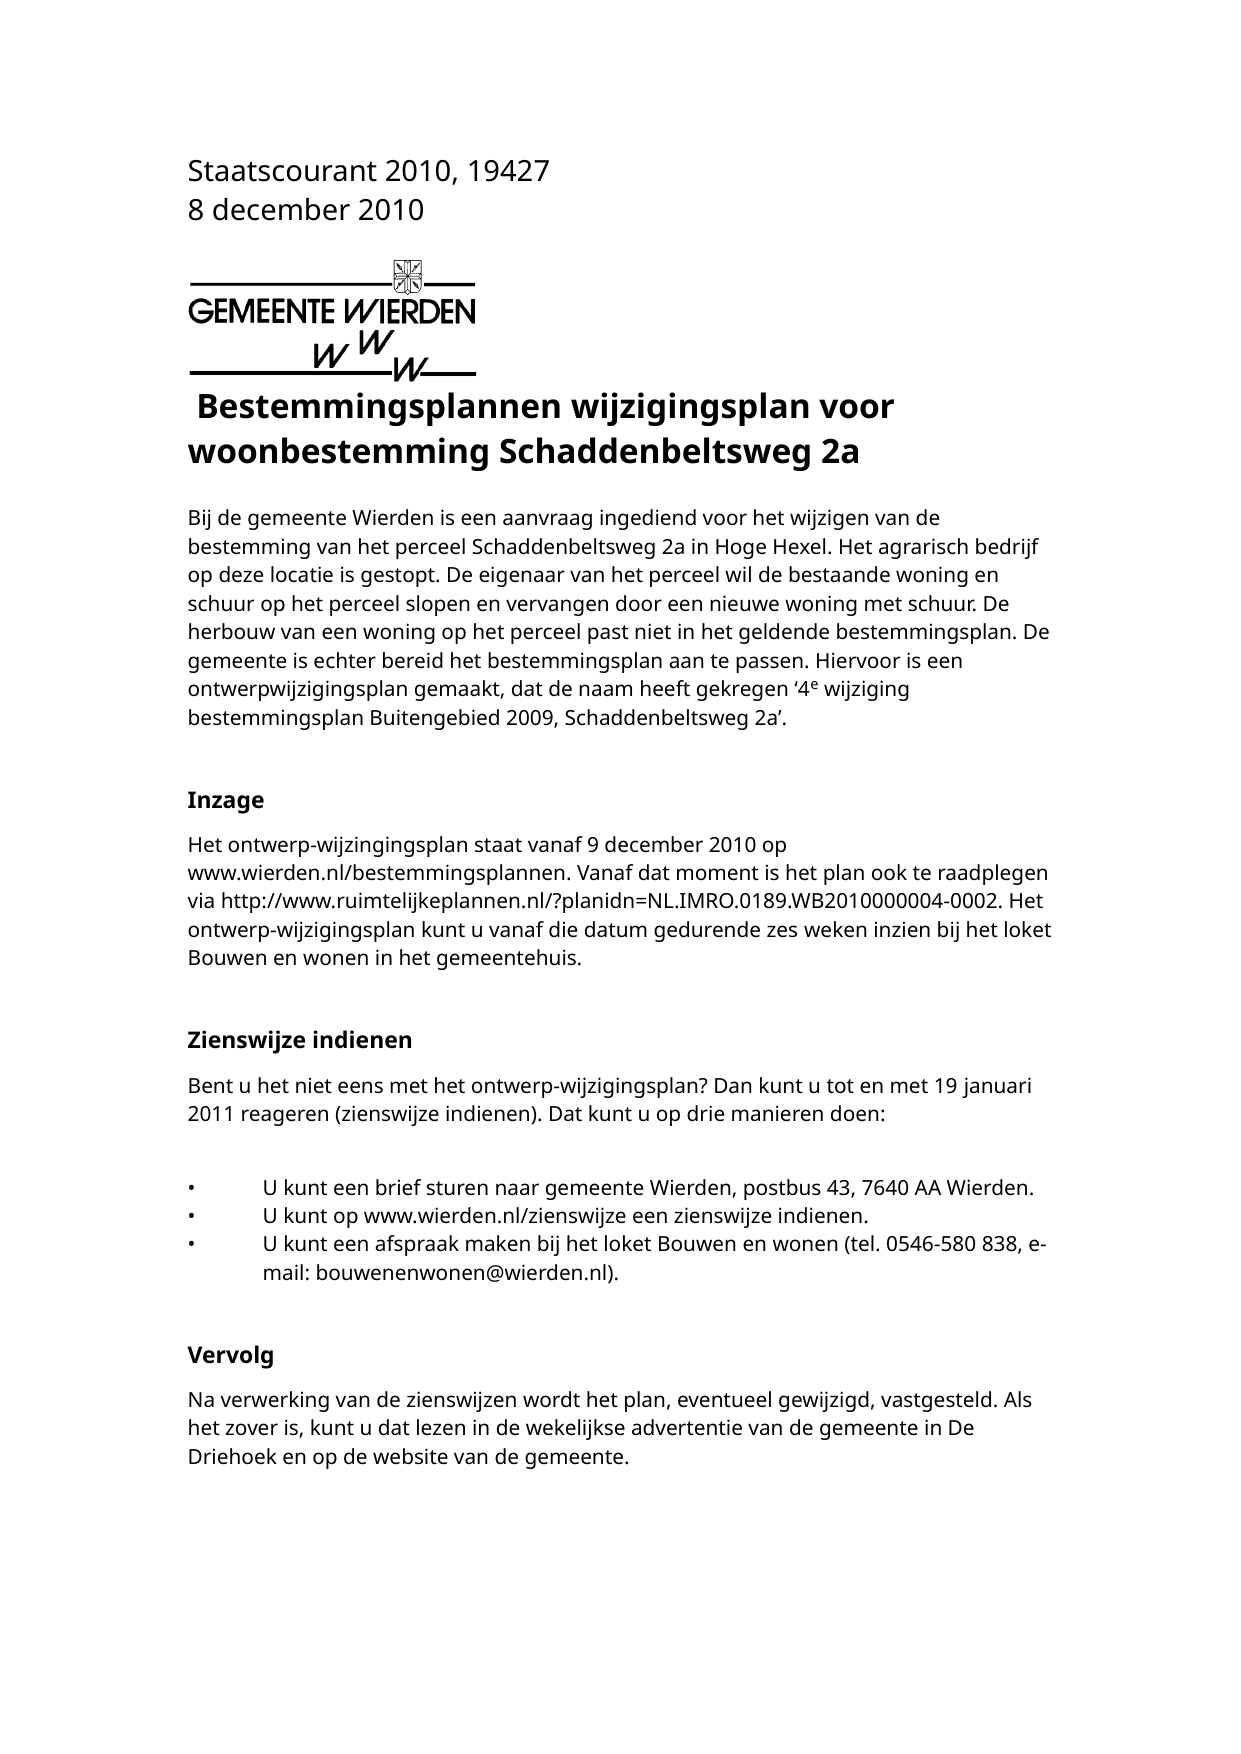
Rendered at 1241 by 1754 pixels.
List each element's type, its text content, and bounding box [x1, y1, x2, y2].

list U kunt een brief sturen naar gemeente Wierden, postbus 43, 7640 AA Wierden. [187, 1173, 1053, 1201]
subtitle Bestemmingsplannen wijzigingsplan voor woonbestemming Schaddenbeltsweg 2a [187, 271, 1053, 473]
subtitle Inzage [187, 783, 1053, 815]
text Bent u het niet eens met het ontwerp-wijzigingsplan? Dan kunt u tot en met 19 januari 2011 reageren (zienswijze indienen). Dat kunt u op drie manieren doen: [187, 1071, 1053, 1128]
list U kunt een afspraak maken bij het loket Bouwen en wonen (tel. 0546-580 838, e-mail: bouwenenwonen@wierden.nl). [187, 1229, 1053, 1286]
text Na verwerking van de zienswijzen wordt het plan, eventueel gewijzigd, vastgesteld. Als het zover is, kunt u dat lezen in de wekelijkse advertentie van de gemeente in De Driehoek en op de website van de gemeente. [187, 1385, 1053, 1470]
list U kunt op www.wierden.nl/zienswijze een zienswijze indienen. [187, 1201, 1053, 1229]
subtitle Zienswijze indienen [187, 1024, 1053, 1056]
subtitle Vervolg [187, 1339, 1053, 1370]
text Het ontwerp-wijzingingsplan staat vanaf 9 december 2010 op www.wierden.nl/bestemmingsplannen. Vanaf dat moment is het plan ook te raadplegen via http://www.ruimtelijkeplannen.nl/?planidn=NL.IMRO.0189.WB2010000004-0002. Het ontwerp-wijzigingsplan kunt u vanaf die datum gedurende zes weken inzien bij het loket Bouwen en wonen in het gemeentehuis. [187, 830, 1053, 972]
text Bij de gemeente Wierden is een aanvraag ingediend voor het wijzigen van de bestemming van het perceel Schaddenbeltsweg 2a in Hoge Hexel. Het agrarisch bedrijf op deze locatie is gestopt. De eigenaar van het perceel wil de bestaande woning en schuur op het perceel slopen en vervangen door een nieuwe woning met schuur. De herbouw van een woning op het perceel past niet in het geldende bestemmingsplan. De gemeente is echter bereid het bestemmingsplan aan te passen. Hiervoor is een ontwerpwijzigingsplan gemaakt, dat de naam heeft gekregen ‘4e wijziging bestemmingsplan Buitengebied 2009, Schaddenbeltsweg 2a’. [187, 503, 1053, 731]
text Staatscourant 2010, 19427 [187, 150, 1053, 190]
picture [187, 258, 477, 383]
text 8 december 2010 [187, 190, 1053, 229]
